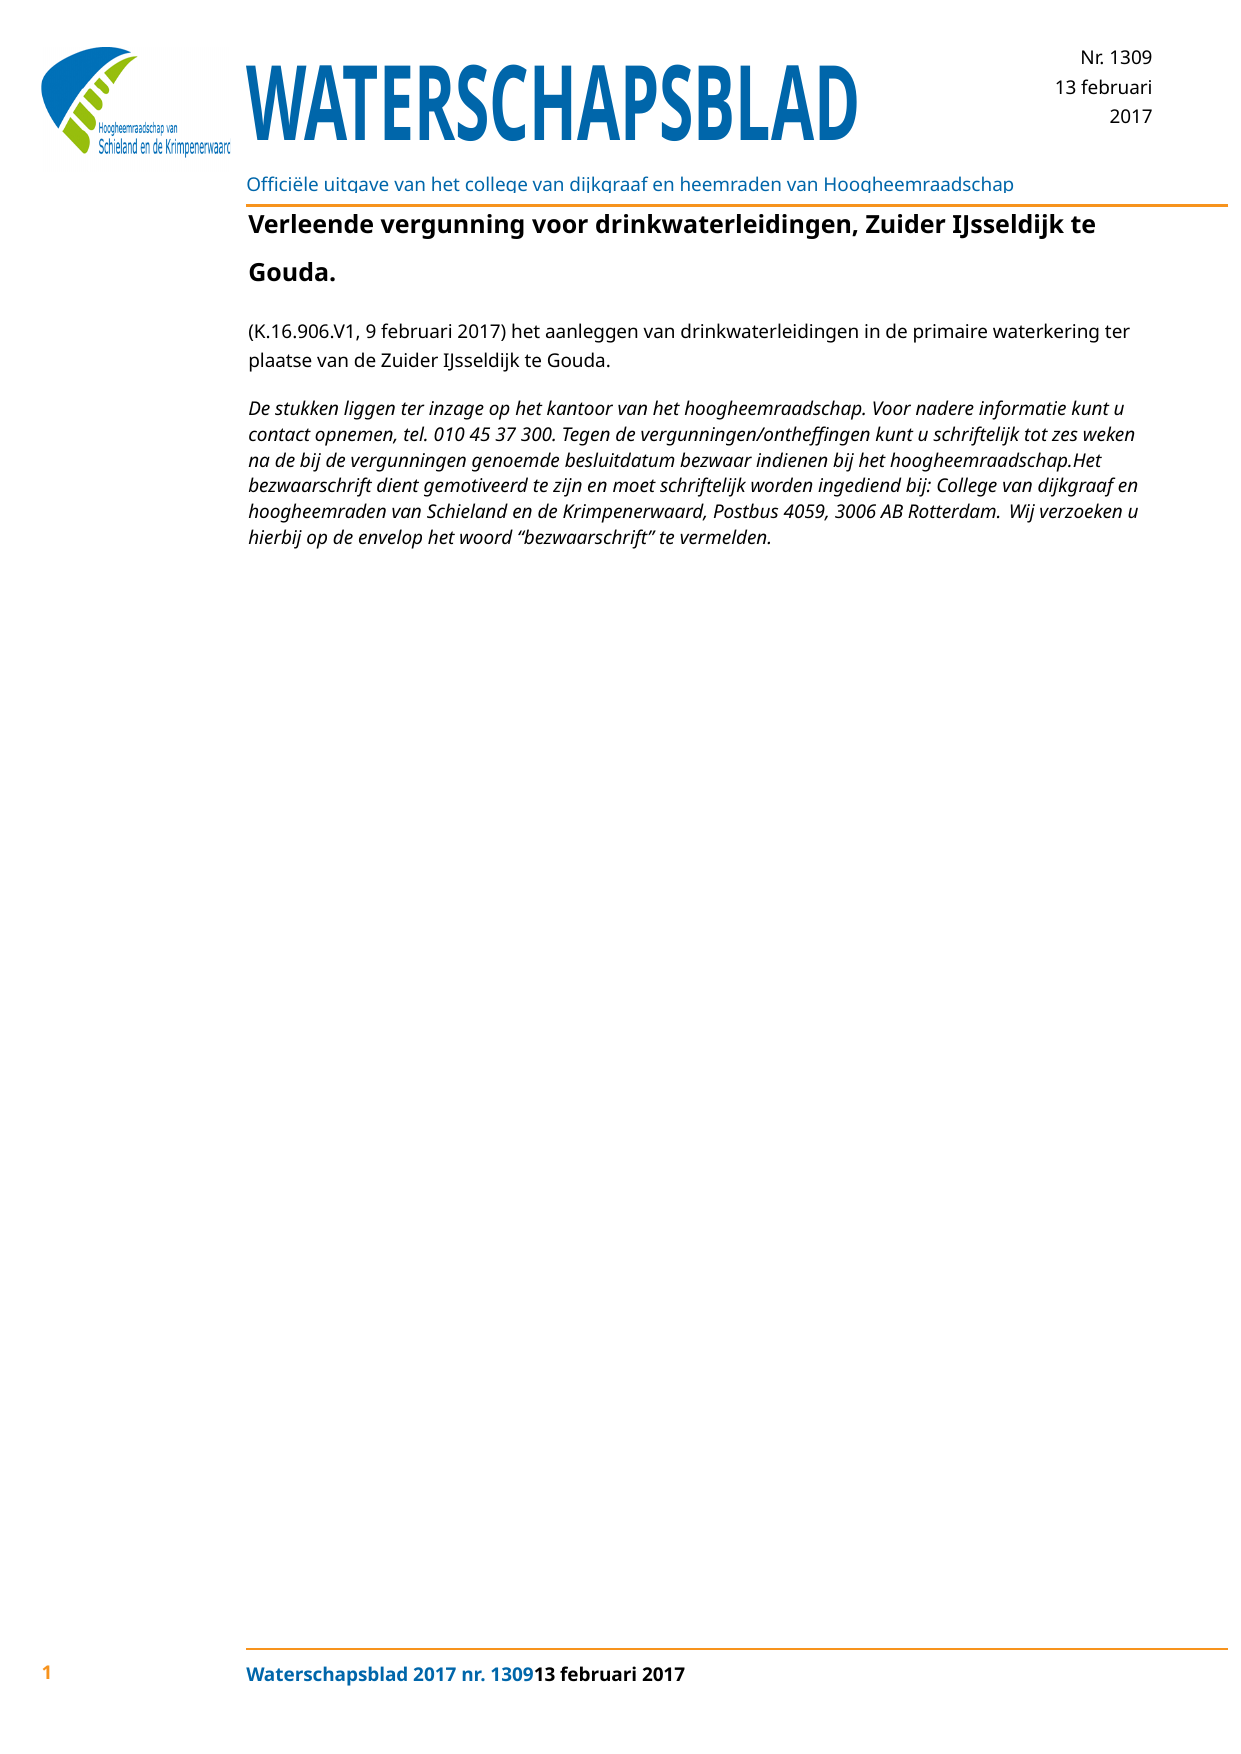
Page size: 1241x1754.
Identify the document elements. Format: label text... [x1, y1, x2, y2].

picture [41, 47, 231, 172]
text De stukken liggen ter inzage op het kantoor van het hoogheemraadschap. Voor nadere informatie kunt u contact opnemen, tel. 010 45 37 300. Tegen de vergunningen/ontheffingen kunt u schriftelijk tot zes weken na de bij de vergunningen genoemde besluitdatum bezwaar indienen bij het hoogheemraadschap.Het bezwaarschrift dient gemotiveerd te zijn en moet schriftelijk worden ingediend bij: College van dijkgraaf en hoogheemraden van Schieland en de Krimpenerwaard, Postbus 4059, 3006 AB Rotterdam. Wij verzoeken u hierbij op de envelop het woord “bezwaarschrift” te vermelden. [248, 395, 1152, 550]
text (K.16.906.V1, 9 februari 2017) het aanleggen van drinkwaterleidingen in de primaire waterkering ter plaatse van de Zuider IJsseldijk te Gouda. [248, 318, 1152, 373]
text Verleende vergunning voor drinkwaterleidingen, Zuider IJsseldijk te Gouda. [248, 207, 1152, 288]
